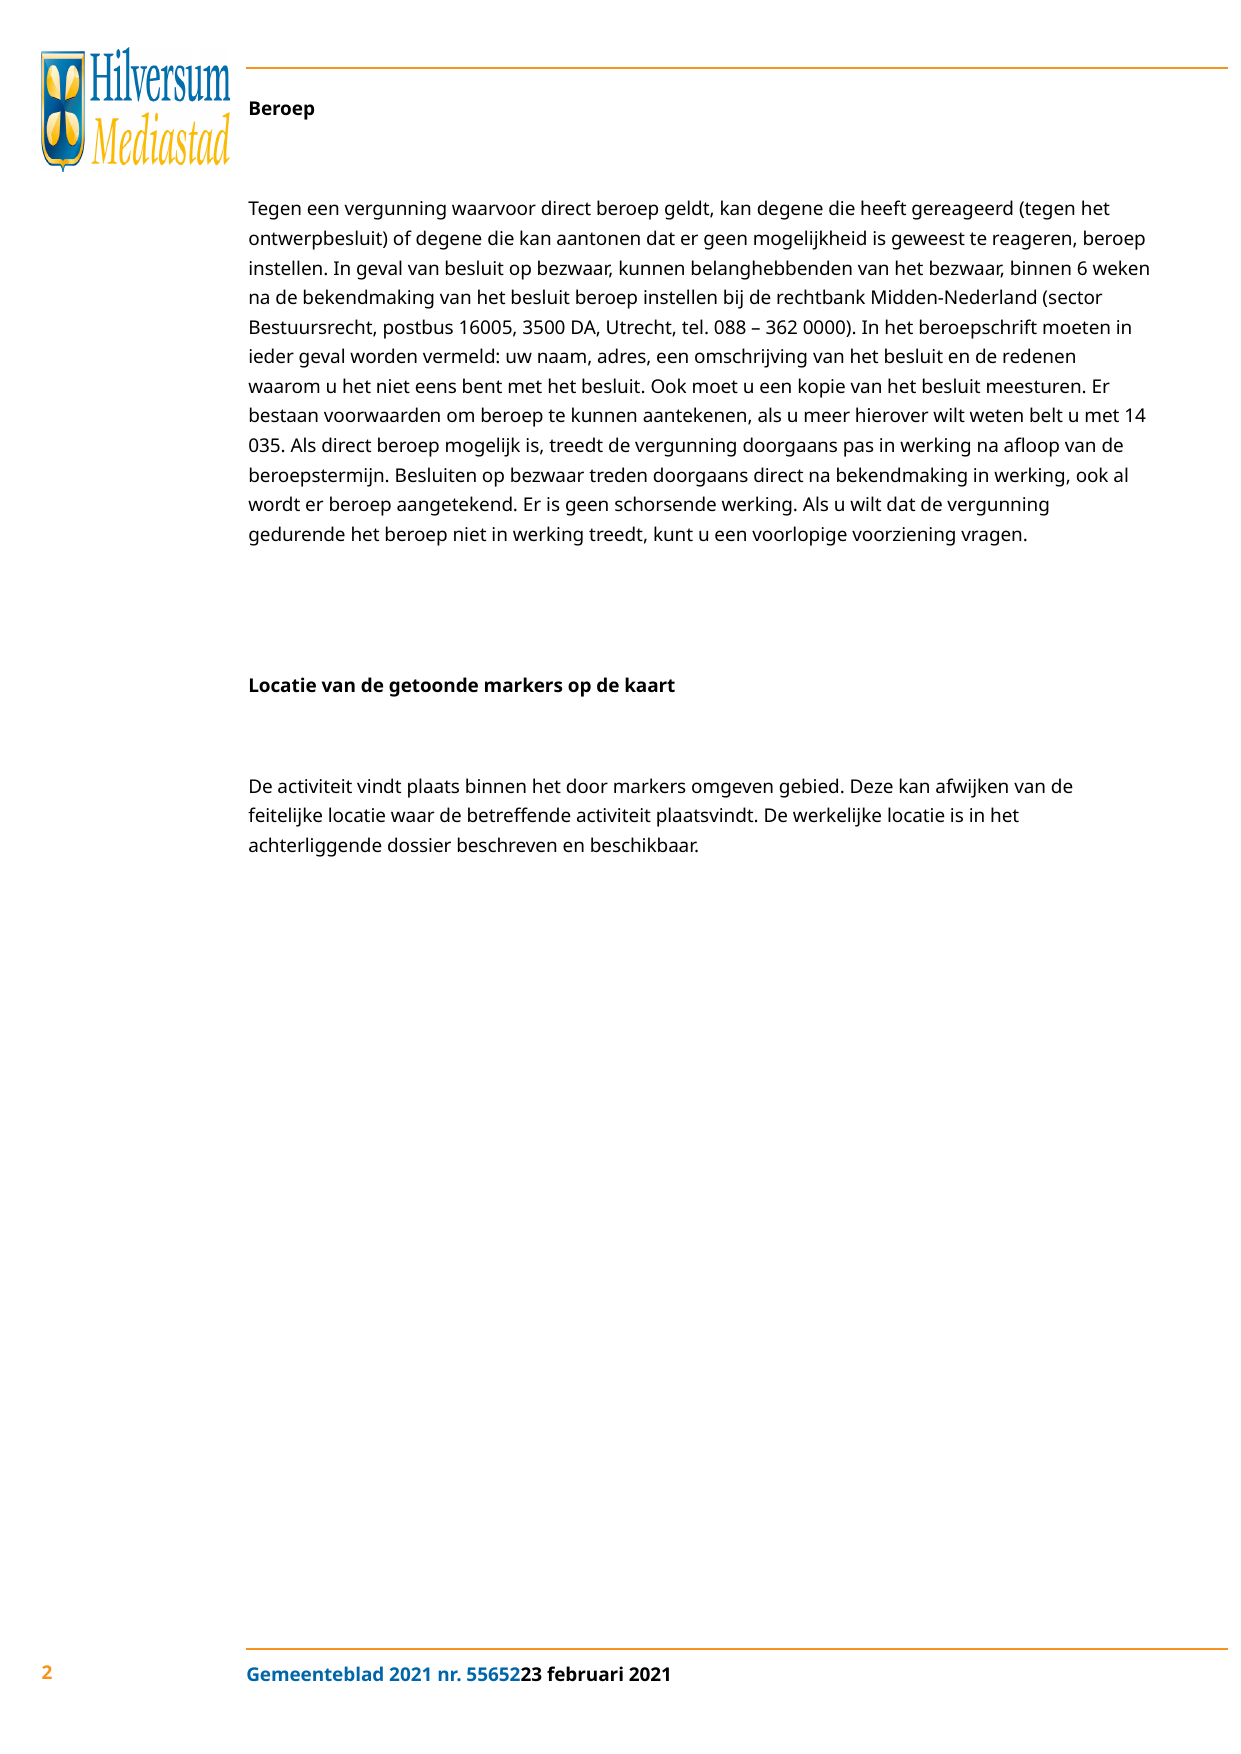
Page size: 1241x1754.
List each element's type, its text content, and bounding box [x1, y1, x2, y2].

text Locatie van de getoonde markers op de kaart [248, 672, 1152, 698]
text Tegen een vergunning waarvoor direct beroep geldt, kan degene die heeft gereageerd (tegen het ontwerpbesluit) of degene die kan aantonen dat er geen mogelijkheid is geweest te reageren, beroep instellen. In geval van besluit op bezwaar, kunnen belanghebbenden van het bezwaar, binnen 6 weken na de bekendmaking van het besluit beroep instellen bij de rechtbank Midden-Nederland (sector Bestuursrecht, postbus 16005, 3500 DA, Utrecht, tel. 088 – 362 0000). In het beroepschrift moeten in ieder geval worden vermeld: uw naam, adres, een omschrijving van het besluit en de redenen waarom u het niet eens bent met het besluit. Ook moet u een kopie van het besluit meesturen. Er bestaan voorwaarden om beroep te kunnen aantekenen, als u meer hierover wilt weten belt u met 14 035. Als direct beroep mogelijk is, treedt de vergunning doorgaans pas in werking na afloop van de beroepstermijn. Besluiten op bezwaar treden doorgaans direct na bekendmaking in werking, ook al wordt er beroep aangetekend. Er is geen schorsende werking. Als u wilt dat de vergunning gedurende het beroep niet in werking treedt, kunt u een voorlopige voorziening vragen. [248, 196, 1152, 547]
text De activiteit vindt plaats binnen het door markers omgeven gebied. Deze kan afwijken van de feitelijke locatie waar de betreffende activiteit plaatsvindt. De werkelijke locatie is in het achterliggende dossier beschreven en beschikbaar. [248, 773, 1152, 858]
picture [41, 47, 231, 172]
text Beroep [248, 95, 1152, 121]
